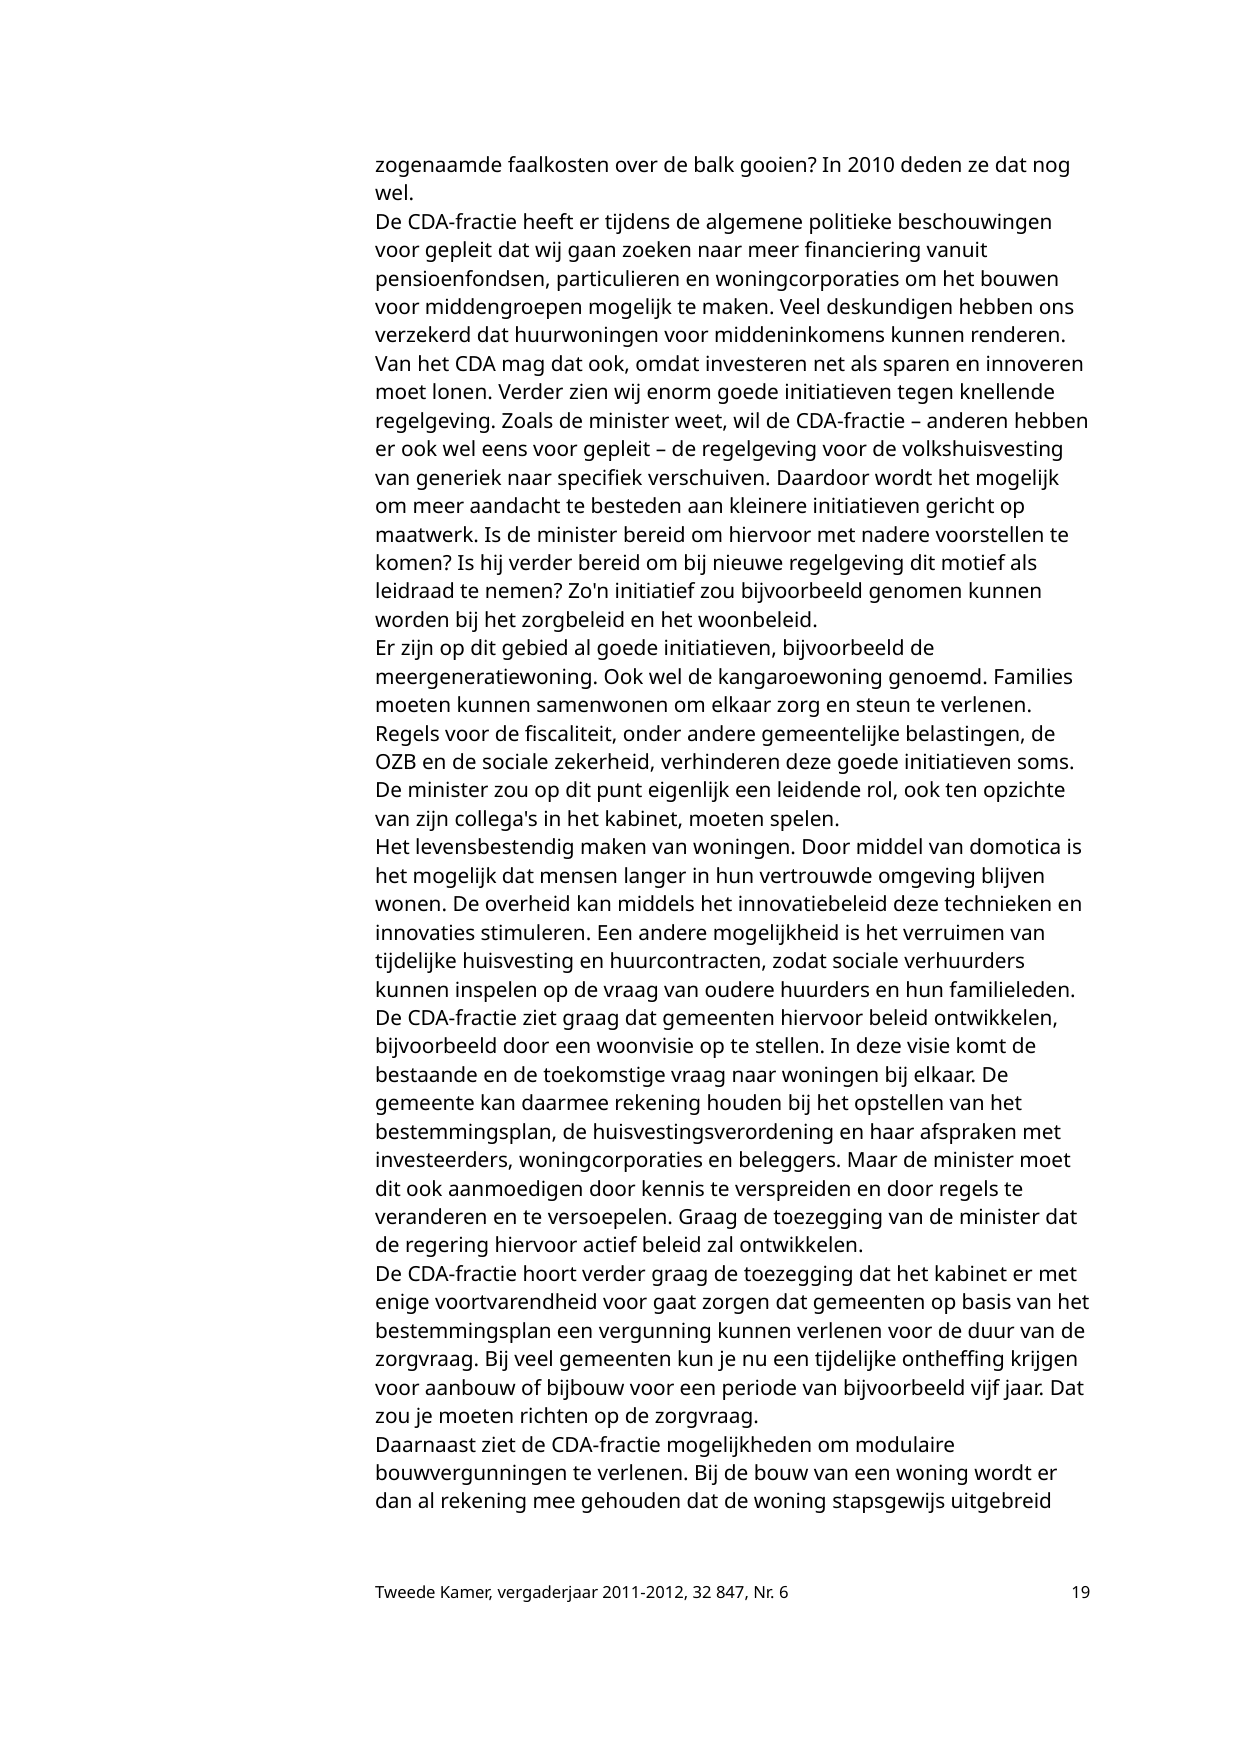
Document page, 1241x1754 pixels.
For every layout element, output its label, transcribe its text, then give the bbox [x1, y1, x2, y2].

text De CDA-fractie heeft er tijdens de algemene politieke beschouwingen voor gepleit dat wij gaan zoeken naar meer financiering vanuit pensioenfondsen, particulieren en woningcorporaties om het bouwen voor middengroepen mogelijk te maken. Veel deskundigen hebben ons verzekerd dat huurwoningen voor middeninkomens kunnen renderen. Van het CDA mag dat ook, omdat investeren net als sparen en innoveren moet lonen. Verder zien wij enorm goede initiatieven tegen knellende regelgeving. Zoals de minister weet, wil de CDA-fractie – anderen hebben er ook wel eens voor gepleit – de regelgeving voor de volkshuisvesting van generiek naar specifiek verschuiven. Daardoor wordt het mogelijk om meer aandacht te besteden aan kleinere initiatieven gericht op maatwerk. Is de minister bereid om hiervoor met nadere voorstellen te komen? Is hij verder bereid om bij nieuwe regelgeving dit motief als leidraad te nemen? Zo'n initiatief zou bijvoorbeeld genomen kunnen worden bij het zorgbeleid en het woonbeleid. [375, 207, 1090, 633]
text zogenaamde faalkosten over de balk gooien? In 2010 deden ze dat nog wel. [375, 150, 1090, 207]
text Er zijn op dit gebied al goede initiatieven, bijvoorbeeld de meergeneratiewoning. Ook wel de kangaroewoning genoemd. Families moeten kunnen samenwonen om elkaar zorg en steun te verlenen. Regels voor de fiscaliteit, onder andere gemeentelijke belastingen, de OZB en de sociale zekerheid, verhinderen deze goede initiatieven soms. De minister zou op dit punt eigenlijk een leidende rol, ook ten opzichte van zijn collega's in het kabinet, moeten spelen. [375, 633, 1090, 832]
text Het levensbestendig maken van woningen. Door middel van domotica is het mogelijk dat mensen langer in hun vertrouwde omgeving blijven wonen. De overheid kan middels het innovatiebeleid deze technieken en innovaties stimuleren. Een andere mogelijkheid is het verruimen van tijdelijke huisvesting en huurcontracten, zodat sociale verhuurders kunnen inspelen op de vraag van oudere huurders en hun familieleden. De CDA-fractie ziet graag dat gemeenten hiervoor beleid ontwikkelen, bijvoorbeeld door een woonvisie op te stellen. In deze visie komt de bestaande en de toekomstige vraag naar woningen bij elkaar. De gemeente kan daarmee rekening houden bij het opstellen van het bestemmingsplan, de huisvestingsverordening en haar afspraken met investeerders, woningcorporaties en beleggers. Maar de minister moet dit ook aanmoedigen door kennis te verspreiden en door regels te veranderen en te versoepelen. Graag de toezegging van de minister dat de regering hiervoor actief beleid zal ontwikkelen. [375, 832, 1090, 1259]
text Daarnaast ziet de CDA-fractie mogelijkheden om modulaire bouwvergunningen te verlenen. Bij de bouw van een woning wordt er dan al rekening mee gehouden dat de woning stapsgewijs uitgebreid [375, 1430, 1090, 1515]
text De CDA-fractie hoort verder graag de toezegging dat het kabinet er met enige voortvarendheid voor gaat zorgen dat gemeenten op basis van het bestemmingsplan een vergunning kunnen verlenen voor de duur van de zorgvraag. Bij veel gemeenten kun je nu een tijdelijke ontheffing krijgen voor aanbouw of bijbouw voor een periode van bijvoorbeeld vijf jaar. Dat zou je moeten richten op de zorgvraag. [375, 1259, 1090, 1430]
